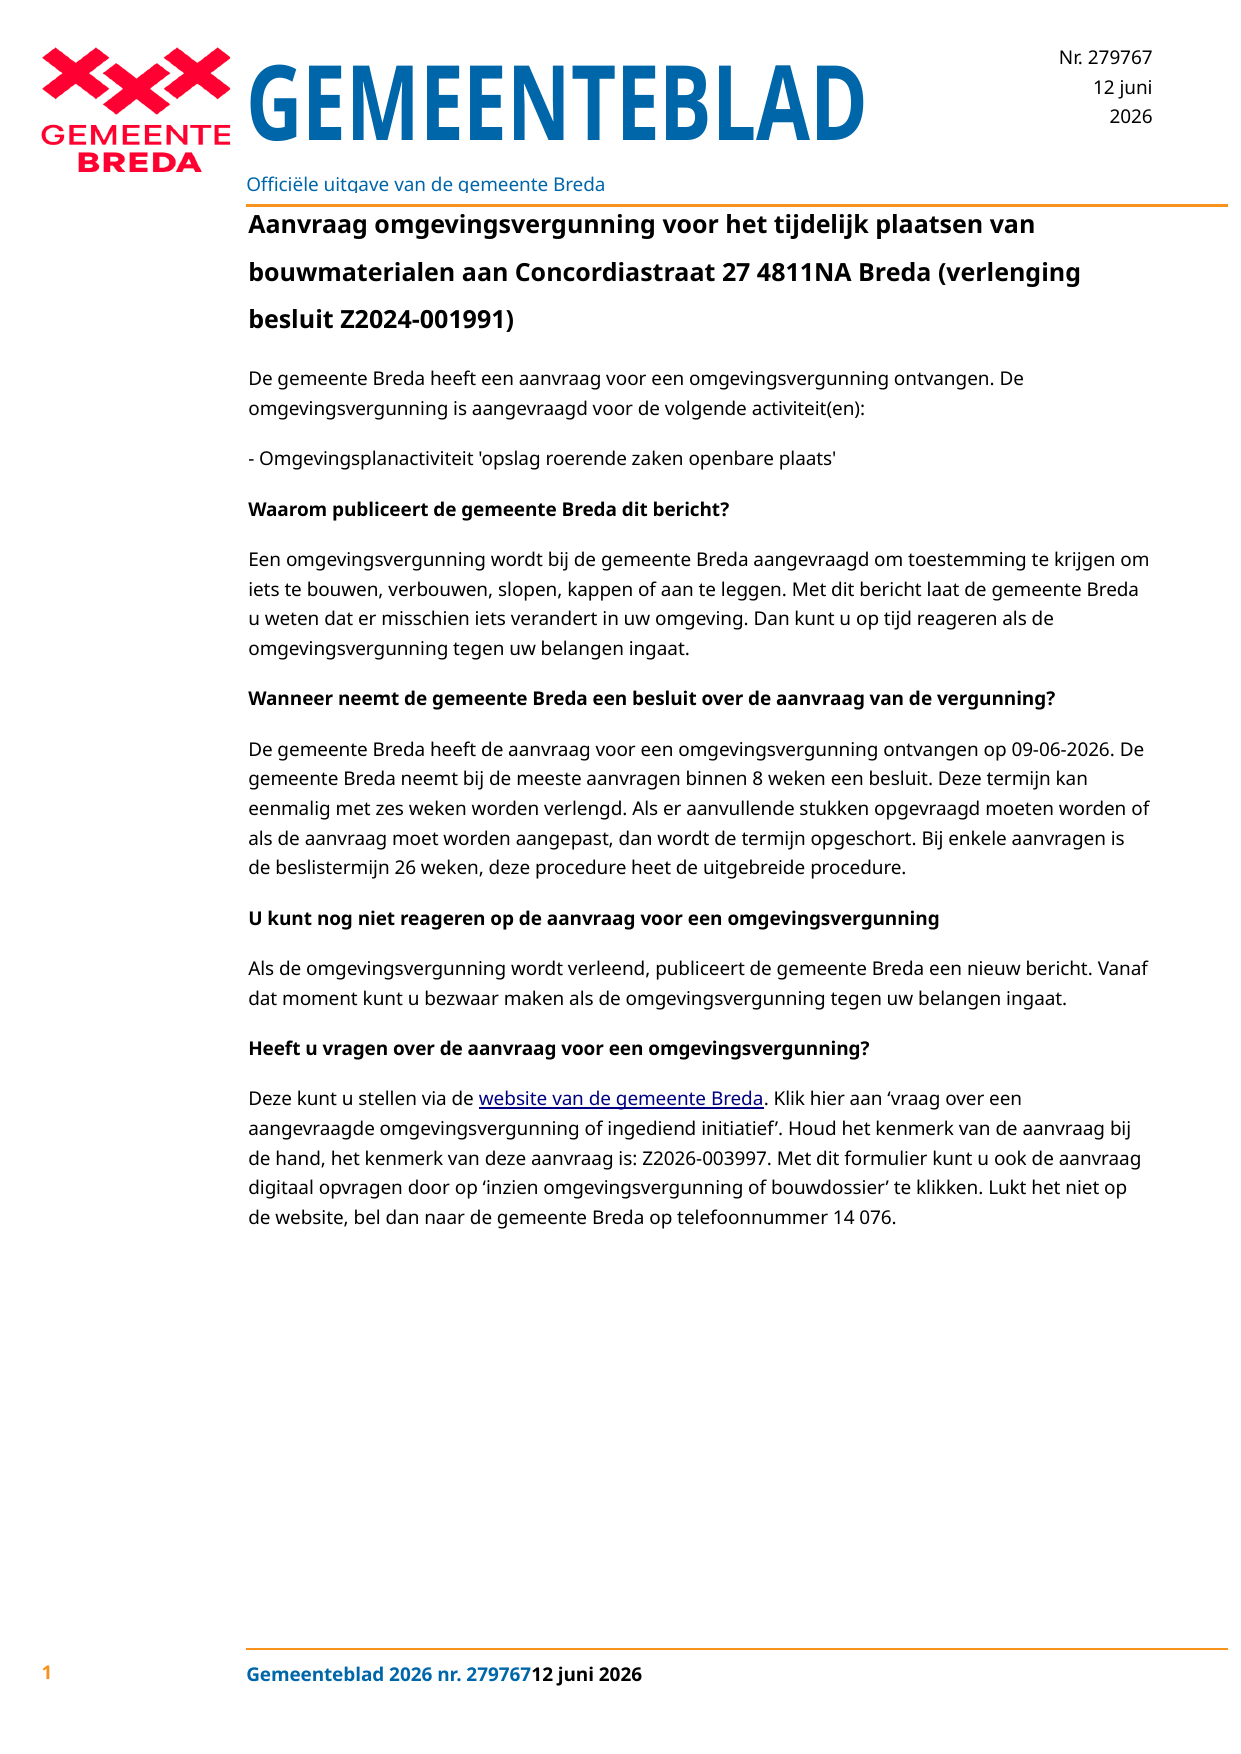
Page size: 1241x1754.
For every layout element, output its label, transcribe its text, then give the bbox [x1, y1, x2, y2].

picture [41, 47, 231, 172]
text Deze kunt u stellen via de website van de gemeente Breda. Klik hier aan ‘vraag over een aangevraagde omgevingsvergunning of ingediend initiatief’. Houd het kenmerk van de aanvraag bij de hand, het kenmerk van deze aanvraag is: Z2026-003997. Met dit formulier kunt u ook de aanvraag digitaal opvragen door op ‘inzien omgevingsvergunning of bouwdossier’ te klikken. Lukt het niet op de website, bel dan naar de gemeente Breda op telefoonnummer 14 076. [248, 1086, 1152, 1229]
text Waarom publiceert de gemeente Breda dit bericht? [248, 496, 1152, 522]
text De gemeente Breda heeft de aanvraag voor een omgevingsvergunning ontvangen op 09-06-2026. De gemeente Breda neemt bij de meeste aanvragen binnen 8 weken een besluit. Deze termijn kan eenmalig met zes weken worden verlengd. Als er aanvullende stukken opgevraagd moeten worden of als de aanvraag moet worden aangepast, dan wordt de termijn opgeschort. Bij enkele aanvragen is de beslistermijn 26 weken, deze procedure heet de uitgebreide procedure. [248, 736, 1152, 880]
text Aanvraag omgevingsvergunning voor het tijdelijk plaatsen van bouwmaterialen aan Concordiastraat 27 4811NA Breda (verlenging besluit Z2024-001991) [248, 207, 1152, 336]
text Een omgevingsvergunning wordt bij de gemeente Breda aangevraagd om toestemming te krijgen om iets te bouwen, verbouwen, slopen, kappen of aan te leggen. Met dit bericht laat de gemeente Breda u weten dat er misschien iets verandert in uw omgeving. Dan kunt u op tijd reageren als de omgevingsvergunning tegen uw belangen ingaat. [248, 546, 1152, 661]
text - Omgevingsplanactiviteit 'opslag roerende zaken openbare plaats' [248, 446, 1152, 471]
text U kunt nog niet reageren op de aanvraag voor een omgevingsvergunning [248, 905, 1152, 930]
text Als de omgevingsvergunning wordt verleend, publiceert de gemeente Breda een nieuw bericht. Vanaf dat moment kunt u bezwaar maken als de omgevingsvergunning tegen uw belangen ingaat. [248, 955, 1152, 1010]
text Wanneer neemt de gemeente Breda een besluit over de aanvraag van de vergunning? [248, 686, 1152, 711]
text Heeft u vragen over de aanvraag voor een omgevingsvergunning? [248, 1035, 1152, 1061]
text De gemeente Breda heeft een aanvraag voor een omgevingsvergunning ontvangen. De omgevingsvergunning is aangevraagd voor de volgende activiteit(en): [248, 366, 1152, 421]
